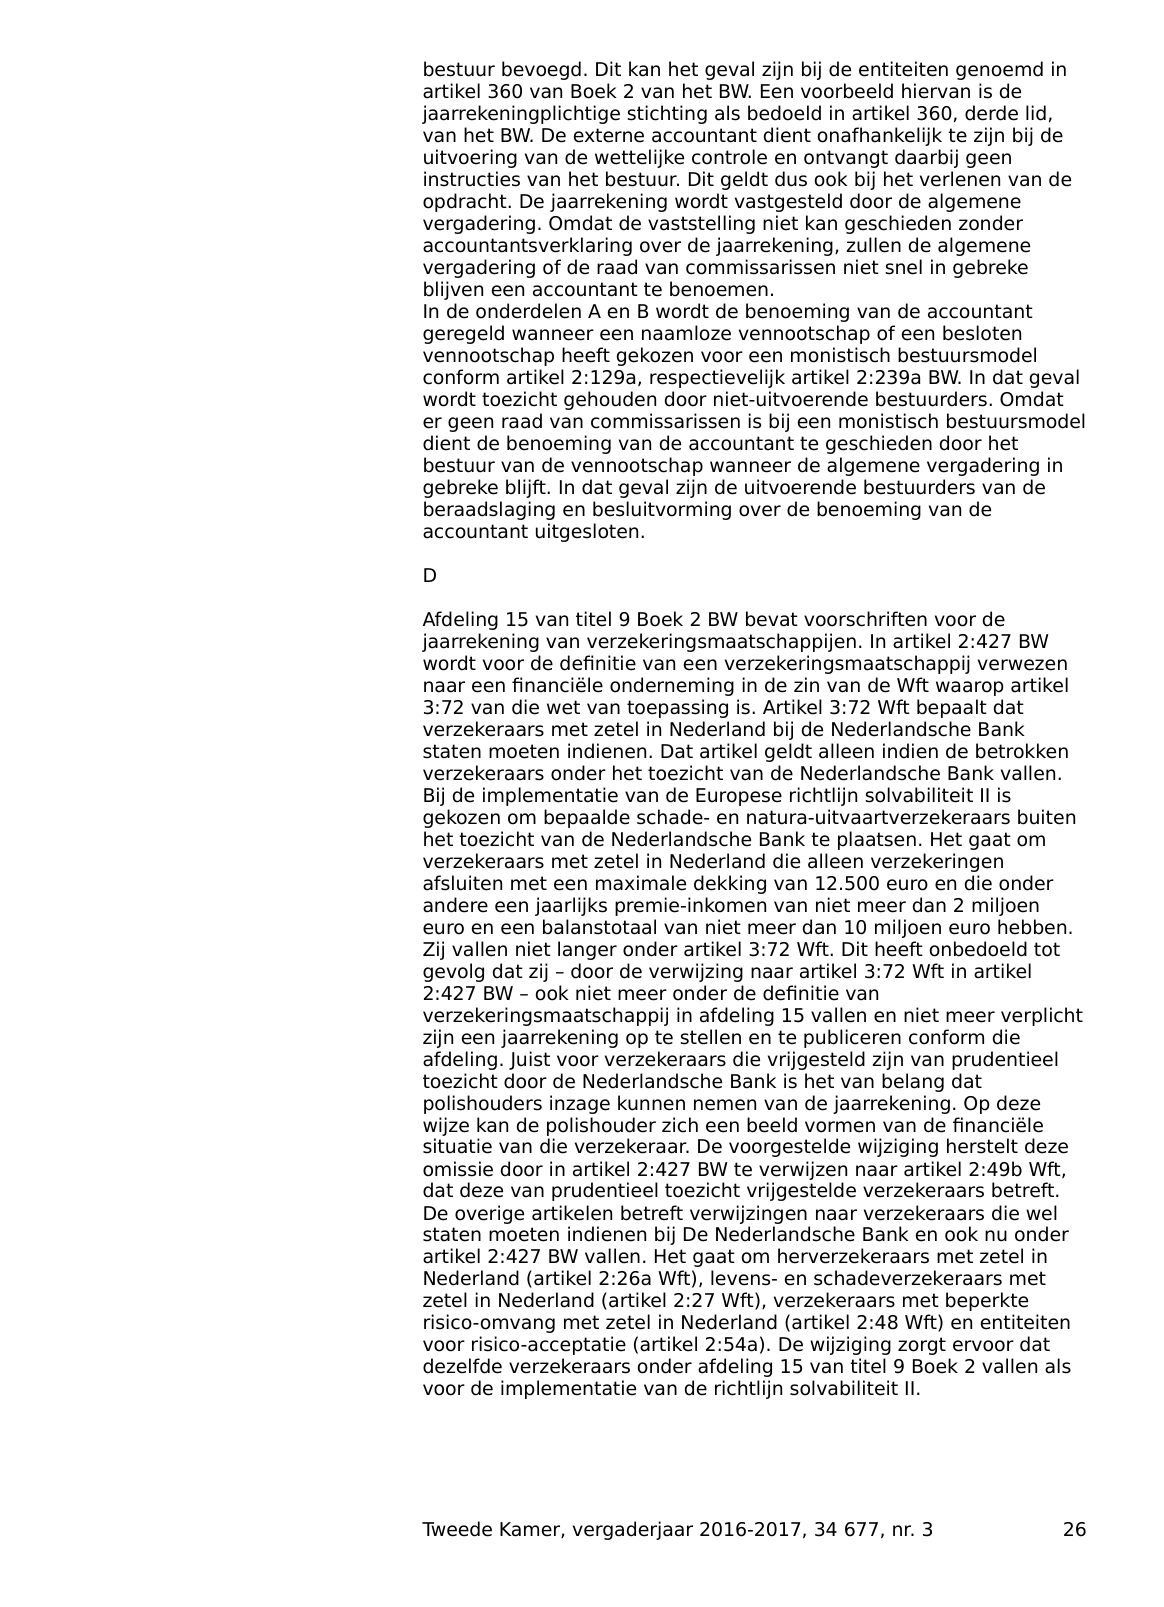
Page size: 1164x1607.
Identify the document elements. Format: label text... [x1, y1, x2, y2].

text D [422, 565, 1087, 587]
text Afdeling 15 van titel 9 Boek 2 BW bevat voorschriften voor de jaarrekening van verzekeringsmaatschappijen. In artikel 2:427 BW wordt voor de definitie van een verzekeringsmaatschappij verwezen naar een financiële onderneming in de zin van de Wft waarop artikel 3:72 van die wet van toepassing is. Artikel 3:72 Wft bepaalt dat verzekeraars met zetel in Nederland bij de Nederlandsche Bank staten moeten indienen. Dat artikel geldt alleen indien de betrokken verzekeraars onder het toezicht van de Nederlandsche Bank vallen. Bij de implementatie van de Europese richtlijn solvabiliteit II is gekozen om bepaalde schade- en natura-uitvaartverzekeraars buiten het toezicht van de Nederlandsche Bank te plaatsen. Het gaat om verzekeraars met zetel in Nederland die alleen verzekeringen afsluiten met een maximale dekking van 12.500 euro en die onder andere een jaarlijks premie-inkomen van niet meer dan 2 miljoen euro en een balanstotaal van niet meer dan 10 miljoen euro hebben. Zij vallen niet langer onder artikel 3:72 Wft. Dit heeft onbedoeld tot gevolg dat zij – door de verwijzing naar artikel 3:72 Wft in artikel 2:427 BW – ook niet meer onder de definitie van verzekeringsmaatschappij in afdeling 15 vallen en niet meer verplicht zijn een jaarrekening op te stellen en te publiceren conform die afdeling. Juist voor verzekeraars die vrijgesteld zijn van prudentieel toezicht door de Nederlandsche Bank is het van belang dat polishouders inzage kunnen nemen van de jaarrekening. Op deze wijze kan de polishouder zich een beeld vormen van de financiële situatie van die verzekeraar. De voorgestelde wijziging herstelt deze omissie door in artikel 2:427 BW te verwijzen naar artikel 2:49b Wft, dat deze van prudentieel toezicht vrijgestelde verzekeraars betreft. De overige artikelen betreft verwijzingen naar verzekeraars die wel staten moeten indienen bij De Nederlandsche Bank en ook nu onder artikel 2:427 BW vallen. Het gaat om herverzekeraars met zetel in Nederland (artikel 2:26a Wft), levens- en schadeverzekeraars met zetel in Nederland (artikel 2:27 Wft), verzekeraars met beperkte risico-omvang met zetel in Nederland (artikel 2:48 Wft) en entiteiten voor risico-acceptatie (artikel 2:54a). De wijziging zorgt ervoor dat dezelfde verzekeraars onder afdeling 15 van titel 9 Boek 2 vallen als voor de implementatie van de richtlijn solvabiliteit II. [422, 609, 1087, 1400]
text bestuur bevoegd. Dit kan het geval zijn bij de entiteiten genoemd in artikel 360 van Boek 2 van het BW. Een voorbeeld hiervan is de jaarrekeningplichtige stichting als bedoeld in artikel 360, derde lid, van het BW. De externe accountant dient onafhankelijk te zijn bij de uitvoering van de wettelijke controle en ontvangt daarbij geen instructies van het bestuur. Dit geldt dus ook bij het verlenen van de opdracht. De jaarrekening wordt vastgesteld door de algemene vergadering. Omdat de vaststelling niet kan geschieden zonder accountantsverklaring over de jaarrekening, zullen de algemene vergadering of de raad van commissarissen niet snel in gebreke blijven een accountant te benoemen. [422, 59, 1087, 301]
text In de onderdelen A en B wordt de benoeming van de accountant geregeld wanneer een naamloze vennootschap of een besloten vennootschap heeft gekozen voor een monistisch bestuursmodel conform artikel 2:129a, respectievelijk artikel 2:239a BW. In dat geval wordt toezicht gehouden door niet-uitvoerende bestuurders. Omdat er geen raad van commissarissen is bij een monistisch bestuursmodel dient de benoeming van de accountant te geschieden door het bestuur van de vennootschap wanneer de algemene vergadering in gebreke blijft. In dat geval zijn de uitvoerende bestuurders van de beraadslaging en besluitvorming over de benoeming van de accountant uitgesloten. [422, 301, 1087, 543]
